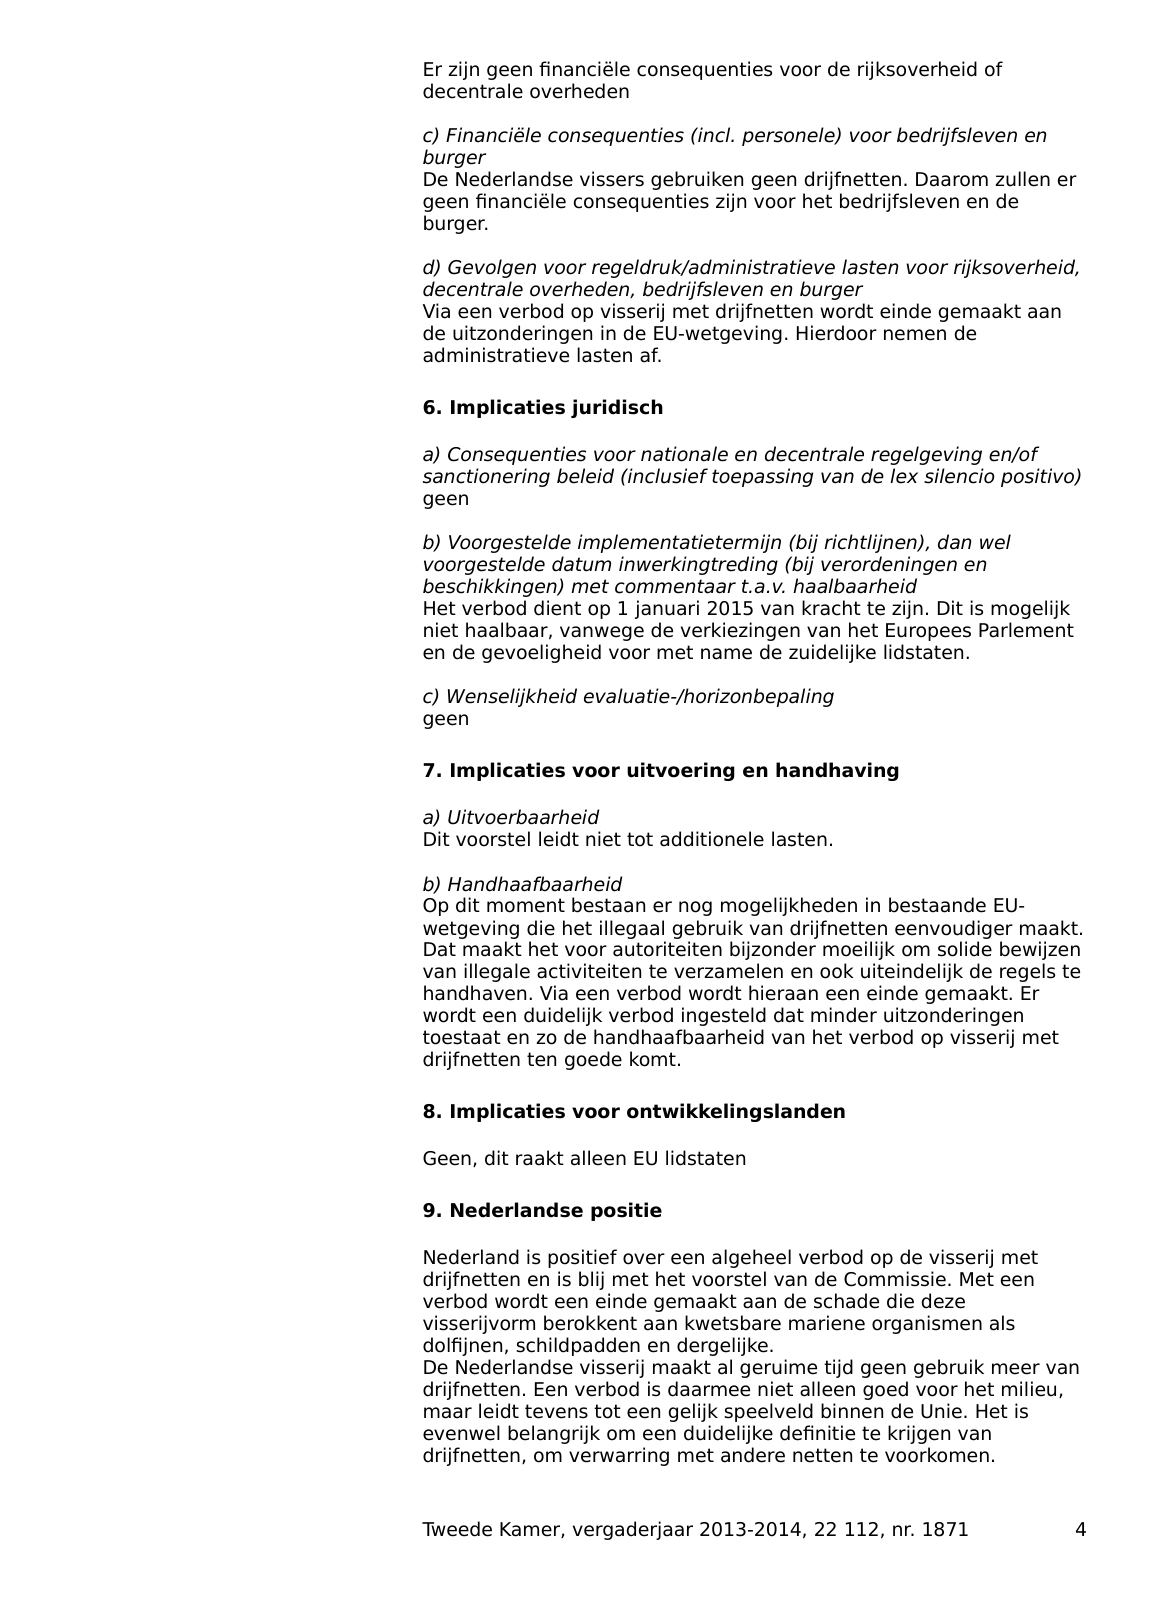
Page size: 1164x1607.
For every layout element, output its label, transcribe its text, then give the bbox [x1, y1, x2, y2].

text Op dit moment bestaan er nog mogelijkheden in bestaande EU-wetgeving die het illegaal gebruik van drijfnetten eenvoudiger maakt. Dat maakt het voor autoriteiten bijzonder moeilijk om solide bewijzen van illegale activiteiten te verzamelen en ook uiteindelijk de regels te handhaven. Via een verbod wordt hieraan een einde gemaakt. Er wordt een duidelijk verbod ingesteld dat minder uitzonderingen toestaat en zo de handhaafbaarheid van het verbod op visserij met drijfnetten ten goede komt. [422, 895, 1087, 1071]
subtitle 6. Implicaties juridisch [422, 397, 1087, 419]
text a) Consequenties voor nationale en decentrale regelgeving en/of sanctionering beleid (inclusief toepassing van de lex silencio positivo) [422, 444, 1087, 488]
text Het verbod dient op 1 januari 2015 van kracht te zijn. Dit is mogelijk niet haalbaar, vanwege de verkiezingen van het Europees Parlement en de gevoeligheid voor met name de zuidelijke lidstaten. [422, 598, 1087, 664]
text geen [422, 488, 1087, 510]
text geen [422, 708, 1087, 730]
text Geen, dit raakt alleen EU lidstaten [422, 1148, 1087, 1170]
text c) Financiële consequenties (incl. personele) voor bedrijfsleven en burger [422, 125, 1087, 169]
subtitle 8. Implicaties voor ontwikkelingslanden [422, 1101, 1087, 1123]
text Er zijn geen financiële consequenties voor de rijksoverheid of decentrale overheden [422, 59, 1087, 103]
text Via een verbod op visserij met drijfnetten wordt einde gemaakt aan de uitzonderingen in de EU-wetgeving. Hierdoor nemen de administratieve lasten af. [422, 301, 1087, 367]
text d) Gevolgen voor regeldruk/administratieve lasten voor rijksoverheid, decentrale overheden, bedrijfsleven en burger [422, 257, 1087, 301]
text b) Handhaafbaarheid [422, 873, 1087, 895]
subtitle 7. Implicaties voor uitvoering en handhaving [422, 760, 1087, 782]
text b) Voorgestelde implementatietermijn (bij richtlijnen), dan wel voorgestelde datum inwerkingtreding (bij verordeningen en beschikkingen) met commentaar t.a.v. haalbaarheid [422, 532, 1087, 598]
text a) Uitvoerbaarheid [422, 807, 1087, 829]
text Nederland is positief over een algeheel verbod op de visserij met drijfnetten en is blij met het voorstel van de Commissie. Met een verbod wordt een einde gemaakt aan de schade die deze visserijvorm berokkent aan kwetsbare mariene organismen als dolfijnen, schildpadden en dergelijke. [422, 1247, 1087, 1357]
text De Nederlandse visserij maakt al geruime tijd geen gebruik meer van drijfnetten. Een verbod is daarmee niet alleen goed voor het milieu, maar leidt tevens tot een gelijk speelveld binnen de Unie. Het is evenwel belangrijk om een duidelijke definitie te krijgen van drijfnetten, om verwarring met andere netten te voorkomen. [422, 1357, 1087, 1467]
subtitle 9. Nederlandse positie [422, 1200, 1087, 1222]
text Dit voorstel leidt niet tot additionele lasten. [422, 829, 1087, 851]
text De Nederlandse vissers gebruiken geen drijfnetten. Daarom zullen er geen financiële consequenties zijn voor het bedrijfsleven en de burger. [422, 169, 1087, 235]
text c) Wenselijkheid evaluatie-/horizonbepaling [422, 686, 1087, 708]
